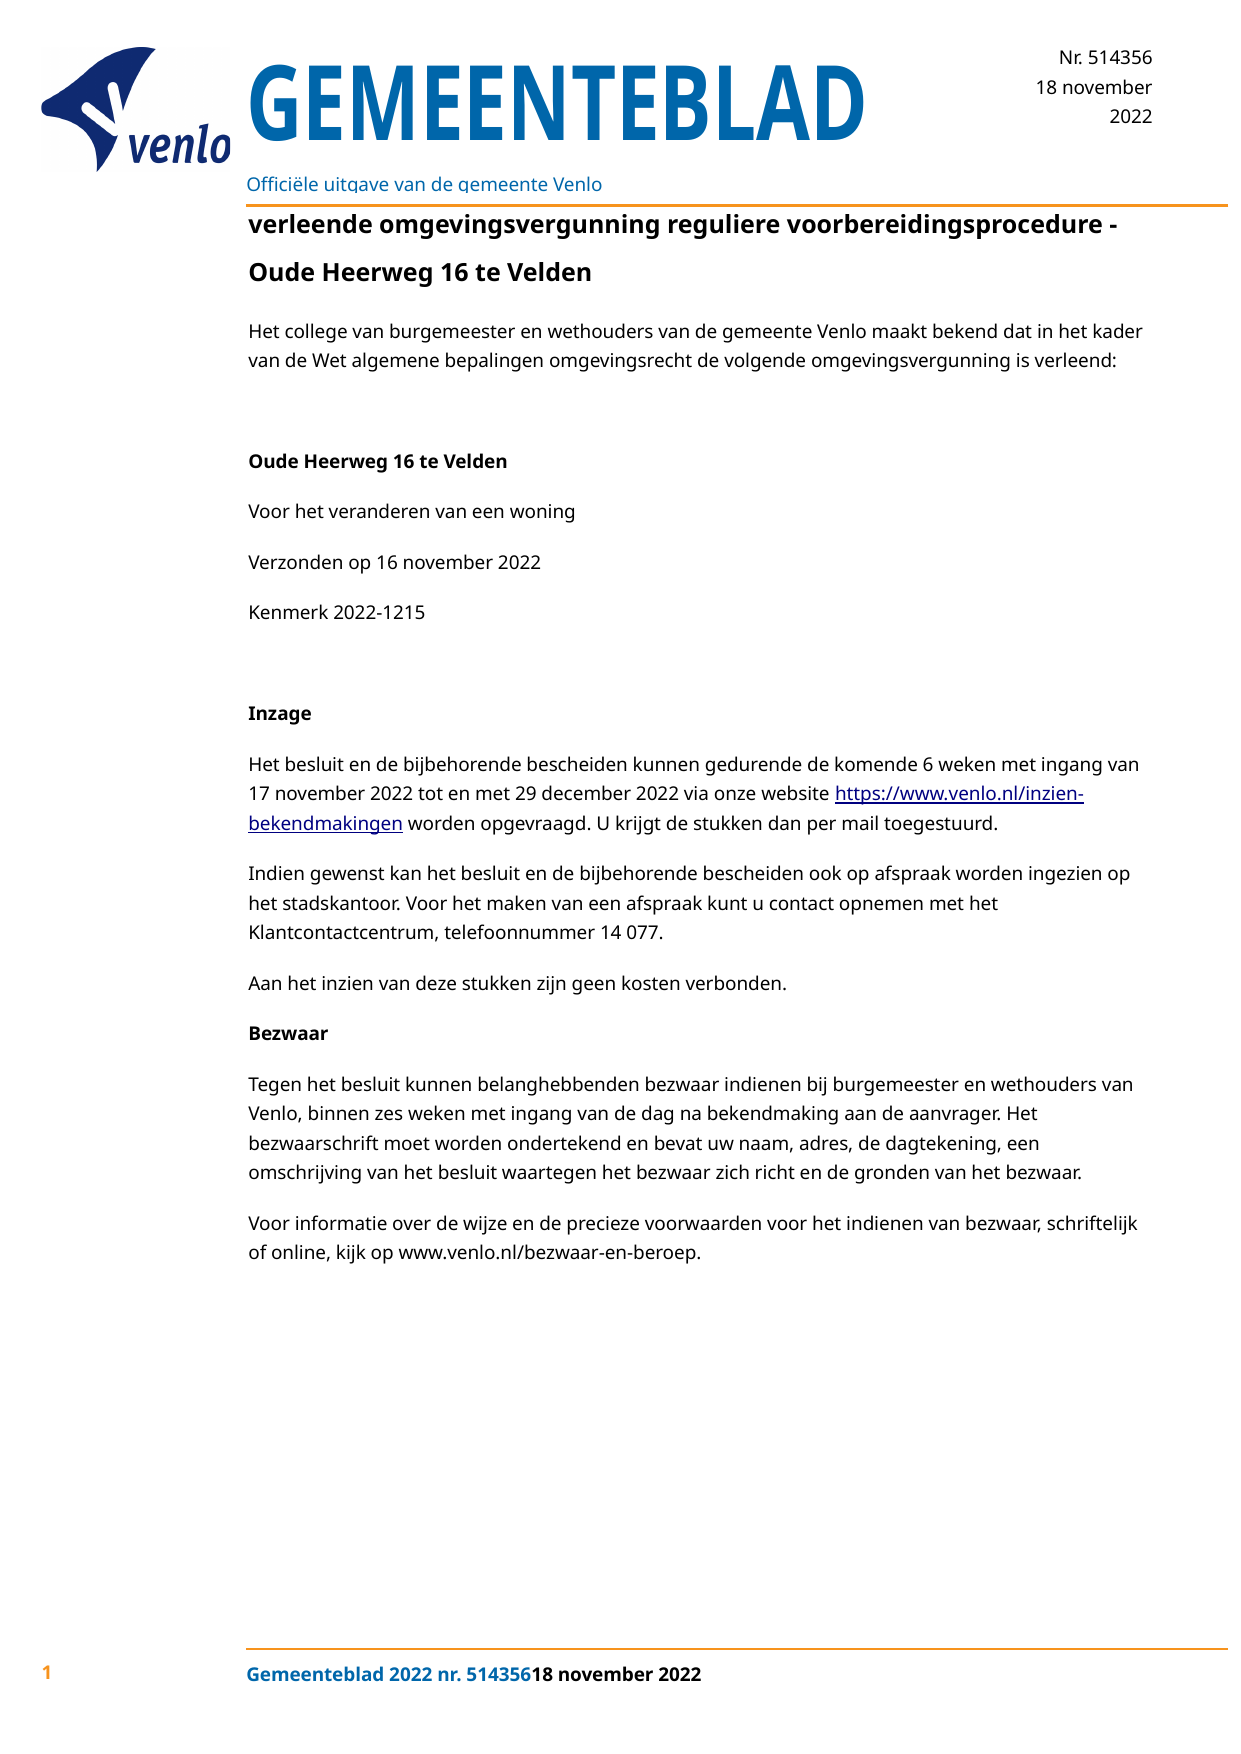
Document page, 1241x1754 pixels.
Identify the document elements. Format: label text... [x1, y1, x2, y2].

text Aan het inzien van deze stukken zijn geen kosten verbonden. [248, 970, 1152, 996]
text Kenmerk 2022-1215 [248, 599, 1152, 625]
text Voor informatie over de wijze en de precieze voorwaarden voor het indienen van bezwaar, schriftelijk of online, kijk op www.venlo.nl/bezwaar-en-beroep. [248, 1210, 1152, 1265]
picture [41, 47, 231, 172]
text Inzage [248, 700, 1152, 726]
text Oude Heerweg 16 te Velden [248, 448, 1152, 474]
text Voor het veranderen van een woning [248, 499, 1152, 524]
text Tegen het besluit kunnen belanghebbenden bezwaar indienen bij burgemeester en wethouders van Venlo, binnen zes weken met ingang van de dag na bekendmaking aan de aanvrager. Het bezwaarschrift moet worden ondertekend en bevat uw naam, adres, de dagtekening, een omschrijving van het besluit waartegen het bezwaar zich richt en de gronden van het bezwaar. [248, 1071, 1152, 1185]
text Verzonden op 16 november 2022 [248, 549, 1152, 575]
text Het college van burgemeester en wethouders van de gemeente Venlo maakt bekend dat in het kader van de Wet algemene bepalingen omgevingsrecht de volgende omgevingsvergunning is verleend: [248, 318, 1152, 373]
text Indien gewenst kan het besluit en de bijbehorende bescheiden ook op afspraak worden ingezien op het stadskantoor. Voor het maken van een afspraak kunt u contact opnemen met het Klantcontactcentrum, telefoonnummer 14 077. [248, 860, 1152, 945]
text verleende omgevingsvergunning reguliere voorbereidingsprocedure - Oude Heerweg 16 te Velden [248, 207, 1152, 288]
text Het besluit en de bijbehorende bescheiden kunnen gedurende de komende 6 weken met ingang van 17 november 2022 tot en met 29 december 2022 via onze website https://www.venlo.nl/inzien-bekendmakingen worden opgevraagd. U krijgt de stukken dan per mail toegestuurd. [248, 751, 1152, 836]
text Bezwaar [248, 1020, 1152, 1046]
